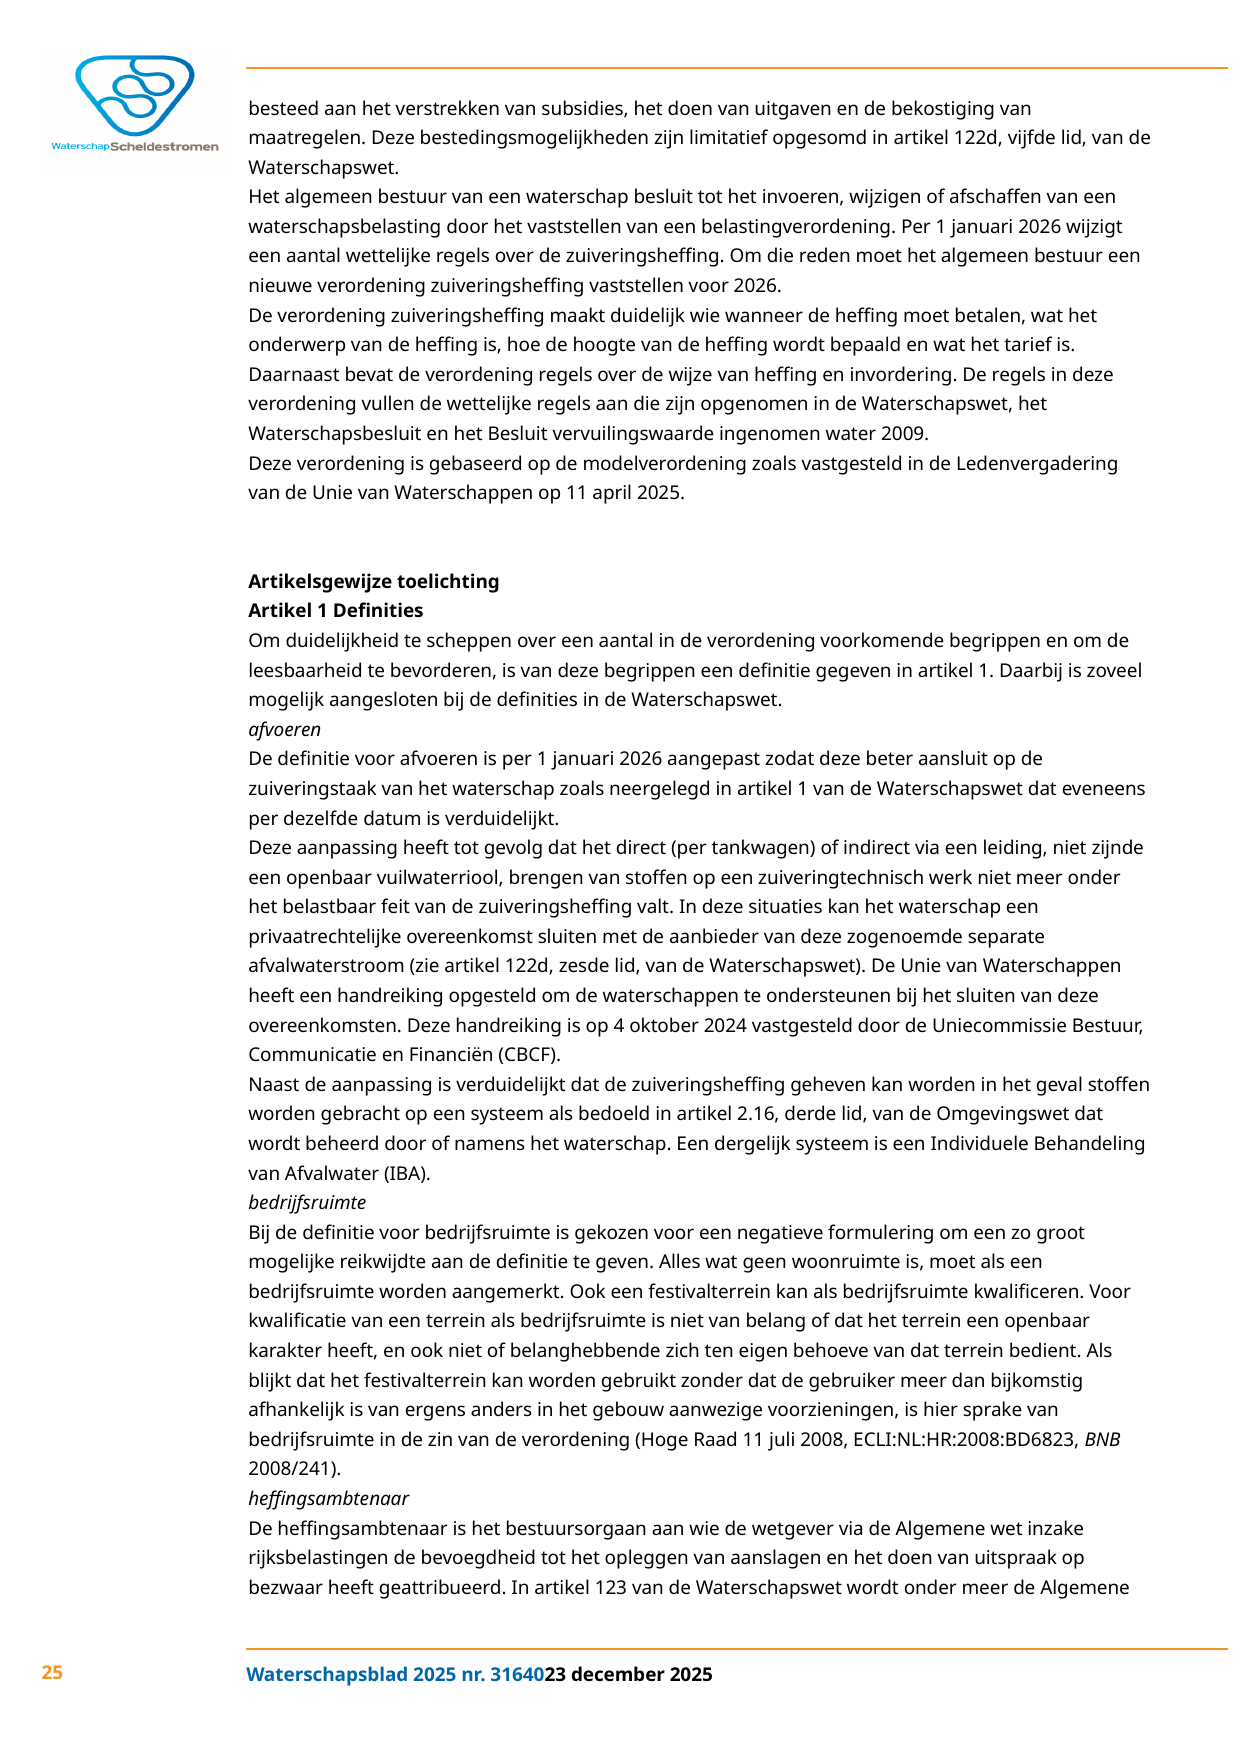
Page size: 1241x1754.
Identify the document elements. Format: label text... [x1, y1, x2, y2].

text Artikel 1 Definities [248, 598, 1152, 623]
text Om duidelijkheid te scheppen over een aantal in de verordening voorkomende begrippen en om de leesbaarheid te bevorderen, is van deze begrippen een definitie gegeven in artikel 1. Daarbij is zoveel mogelijk aangesloten bij de definities in de Waterschapswet. [248, 627, 1152, 712]
picture [41, 47, 231, 172]
text De heffingsambtenaar is het bestuursorgaan aan wie de wetgever via de Algemene wet inzake rijksbelastingen de bevoegdheid tot het opleggen van aanslagen en het doen van uitspraak op bezwaar heeft geattribueerd. In artikel 123 van de Waterschapswet wordt onder meer de Algemene [248, 1515, 1152, 1600]
text De verordening zuiveringsheffing maakt duidelijk wie wanneer de heffing moet betalen, wat het onderwerp van de heffing is, hoe de hoogte van de heffing wordt bepaald en wat het tarief is. Daarnaast bevat de verordening regels over de wijze van heffing en invordering. De regels in deze verordening vullen de wettelijke regels aan die zijn opgenomen in de Waterschapswet, het Waterschapsbesluit en het Besluit vervuilingswaarde ingenomen water 2009. [248, 302, 1152, 446]
text Naast de aanpassing is verduidelijkt dat de zuiveringsheffing geheven kan worden in het geval stoffen worden gebracht op een systeem als bedoeld in artikel 2.16, derde lid, van de Omgevingswet dat wordt beheerd door of namens het waterschap. Een dergelijk systeem is een Individuele Behandeling van Afvalwater (IBA). [248, 1071, 1152, 1186]
text besteed aan het verstrekken van subsidies, het doen van uitgaven en de bekostiging van maatregelen. Deze bestedingsmogelijkheden zijn limitatief opgesomd in artikel 122d, vijfde lid, van de Waterschapswet. [248, 95, 1152, 180]
text Artikelsgewijze toelichting [248, 568, 1152, 594]
text afvoeren [248, 716, 1152, 742]
text Deze verordening is gebaseerd op de modelverordening zoals vastgesteld in de Ledenvergadering van de Unie van Waterschappen op 11 april 2025. [248, 450, 1152, 505]
text De definitie voor afvoeren is per 1 januari 2026 aangepast zodat deze beter aansluit op de zuiveringstaak van het waterschap zoals neergelegd in artikel 1 van de Waterschapswet dat eveneens per dezelfde datum is verduidelijkt. [248, 746, 1152, 831]
text Bij de definitie voor bedrijfsruimte is gekozen voor een negatieve formulering om een zo groot mogelijke reikwijdte aan de definitie te geven. Alles wat geen woonruimte is, moet als een bedrijfsruimte worden aangemerkt. Ook een festivalterrein kan als bedrijfsruimte kwalificeren. Voor kwalificatie van een terrein als bedrijfsruimte is niet van belang of dat het terrein een openbaar karakter heeft, en ook niet of belanghebbende zich ten eigen behoeve van dat terrein bedient. Als blijkt dat het festivalterrein kan worden gebruikt zonder dat de gebruiker meer dan bijkomstig afhankelijk is van ergens anders in het gebouw aanwezige voorzieningen, is hier sprake van bedrijfsruimte in de zin van de verordening (Hoge Raad 11 juli 2008, ECLI:NL:HR:2008:BD6823, BNB 2008/241). [248, 1219, 1152, 1481]
text bedrijfsruimte [248, 1189, 1152, 1215]
text Het algemeen bestuur van een waterschap besluit tot het invoeren, wijzigen of afschaffen van een waterschapsbelasting door het vaststellen van een belastingverordening. Per 1 januari 2026 wijzigt een aantal wettelijke regels over de zuiveringsheffing. Om die reden moet het algemeen bestuur een nieuwe verordening zuiveringsheffing vaststellen voor 2026. [248, 183, 1152, 298]
text heffingsambtenaar [248, 1485, 1152, 1511]
text Deze aanpassing heeft tot gevolg dat het direct (per tankwagen) of indirect via een leiding, niet zijnde een openbaar vuilwaterriool, brengen van stoffen op een zuiveringtechnisch werk niet meer onder het belastbaar feit van de zuiveringsheffing valt. In deze situaties kan het waterschap een privaatrechtelijke overeenkomst sluiten met de aanbieder van deze zogenoemde separate afvalwaterstroom (zie artikel 122d, zesde lid, van de Waterschapswet). De Unie van Waterschappen heeft een handreiking opgesteld om de waterschappen te ondersteunen bij het sluiten van deze overeenkomsten. Deze handreiking is op 4 oktober 2024 vastgesteld door de Uniecommissie Bestuur, Communicatie en Financiën (CBCF). [248, 834, 1152, 1067]
